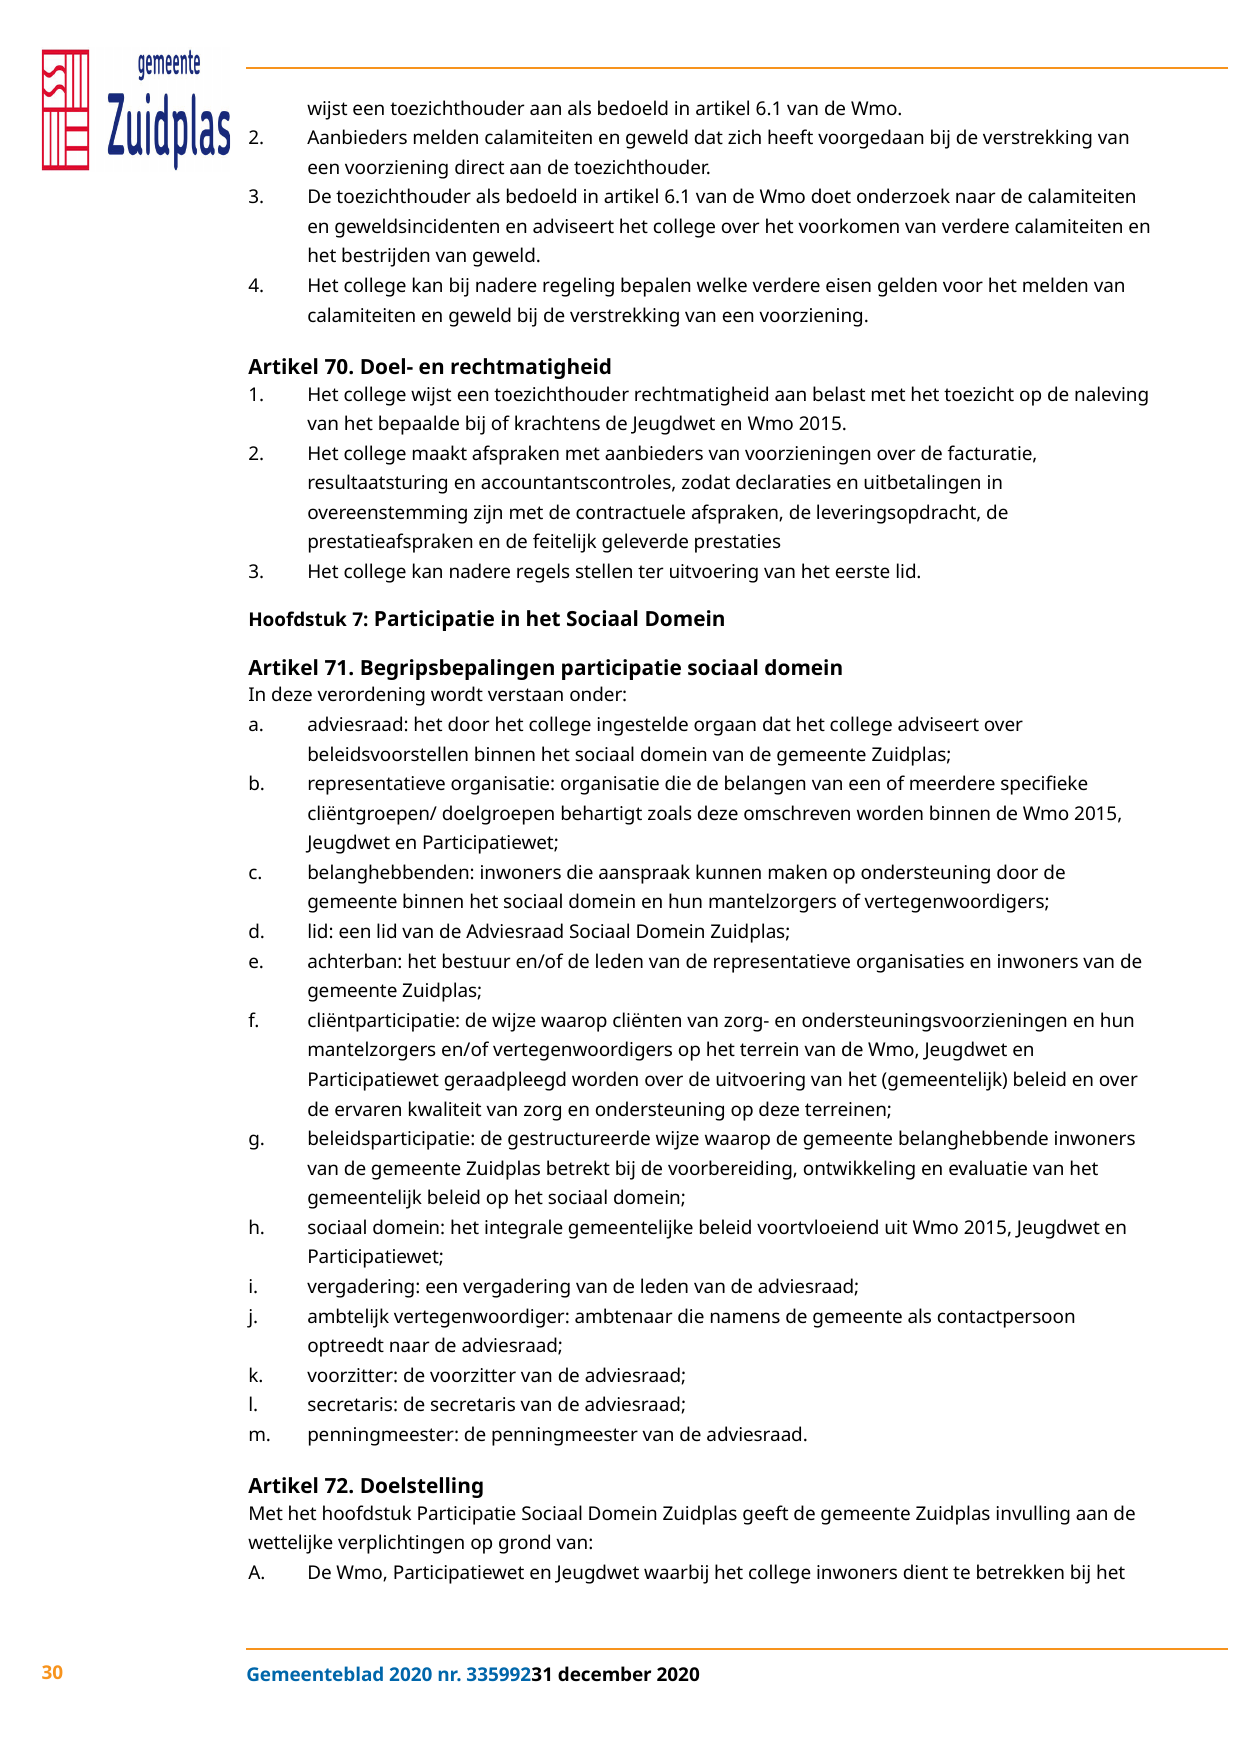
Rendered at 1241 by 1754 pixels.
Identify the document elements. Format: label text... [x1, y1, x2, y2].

text Artikel 72. Doelstelling [248, 1472, 1152, 1500]
list beleidsparticipatie: de gestructureerde wijze waarop de gemeente belanghebbende inwoners van de gemeente Zuidplas betrekt bij de voorbereiding, ontwikkeling en evaluatie van het gemeentelijk beleid op het sociaal domein; [248, 1125, 1152, 1210]
text Artikel 71. Begripsbepalingen participatie sociaal domein [248, 653, 1152, 682]
list Het college maakt afspraken met aanbieders van voorzieningen over de facturatie, resultaatsturing en accountantscontroles, zodat declaraties en uitbetalingen in overeenstemming zijn met de contractuele afspraken, de leveringsopdracht, de prestatieafspraken en de feitelijk geleverde prestaties [248, 440, 1152, 554]
list achterban: het bestuur en/of de leden van de representatieve organisaties en inwoners van de gemeente Zuidplas; [248, 948, 1152, 1003]
list penningmeester: de penningmeester van de adviesraad. [248, 1421, 1152, 1447]
list wijst een toezichthouder aan als bedoeld in artikel 6.1 van de Wmo. [248, 95, 1152, 121]
text In deze verordening wordt verstaan onder: [248, 682, 1152, 707]
list Het college wijst een toezichthouder rechtmatigheid aan belast met het toezicht op de naleving van het bepaalde bij of krachtens de Jeugdwet en Wmo 2015. [248, 381, 1152, 436]
list cliёntparticipatie: de wijze waarop cliënten van zorg- en ondersteuningsvoorzieningen en hun mantelzorgers en/of vertegenwoordigers op het terrein van de Wmo, Jeugdwet en Participatiewet geraadpleegd worden over de uitvoering van het (gemeentelijk) beleid en over de ervaren kwaliteit van zorg en ondersteuning op deze terreinen; [248, 1007, 1152, 1121]
list lid: een lid van de Adviesraad Sociaal Domein Zuidplas; [248, 918, 1152, 944]
picture [41, 47, 231, 172]
list Aanbieders melden calamiteiten en geweld dat zich heeft voorgedaan bij de verstrekking van een voorziening direct aan de toezichthouder. [248, 124, 1152, 180]
text Hoofdstuk 7: Participatie in het Sociaal Domein [248, 604, 1152, 632]
list secretaris: de secretaris van de adviesraad; [248, 1392, 1152, 1417]
list representatieve organisatie: organisatie die de belangen van een of meerdere specifieke cliёntgroepen/ doelgroepen behartigt zoals deze omschreven worden binnen de Wmo 2015, Jeugdwet en Participatiewet; [248, 770, 1152, 855]
list Het college kan nadere regels stellen ter uitvoering van het eerste lid. [248, 558, 1152, 584]
list De Wmo, Participatiewet en Jeugdwet waarbij het college inwoners dient te betrekken bij het [248, 1559, 1152, 1585]
list ambtelijk vertegenwoordiger: ambtenaar die namens de gemeente als contactpersoon optreedt naar de adviesraad; [248, 1303, 1152, 1358]
text Artikel 70. Doel- en rechtmatigheid [248, 352, 1152, 381]
list belanghebbenden: inwoners die aanspraak kunnen maken op ondersteuning door de gemeente binnen het sociaal domein en hun mantelzorgers of vertegenwoordigers; [248, 859, 1152, 914]
list adviesraad: het door het college ingestelde orgaan dat het college adviseert over beleidsvoorstellen binnen het sociaal domein van de gemeente Zuidplas; [248, 711, 1152, 766]
list Het college kan bij nadere regeling bepalen welke verdere eisen gelden voor het melden van calamiteiten en geweld bij de verstrekking van een voorziening. [248, 272, 1152, 328]
list De toezichthouder als bedoeld in artikel 6.1 van de Wmo doet onderzoek naar de calamiteiten en geweldsincidenten en adviseert het college over het voorkomen van verdere calamiteiten en het bestrijden van geweld. [248, 183, 1152, 268]
list sociaal domein: het integrale gemeentelijke beleid voortvloeiend uit Wmo 2015, Jeugdwet en Participatiewet; [248, 1214, 1152, 1269]
list voorzitter: de voorzitter van de adviesraad; [248, 1362, 1152, 1388]
text Met het hoofdstuk Participatie Sociaal Domein Zuidplas geeft de gemeente Zuidplas invulling aan de wettelijke verplichtingen op grond van: [248, 1500, 1152, 1555]
list vergadering: een vergadering van de leden van de adviesraad; [248, 1273, 1152, 1299]
